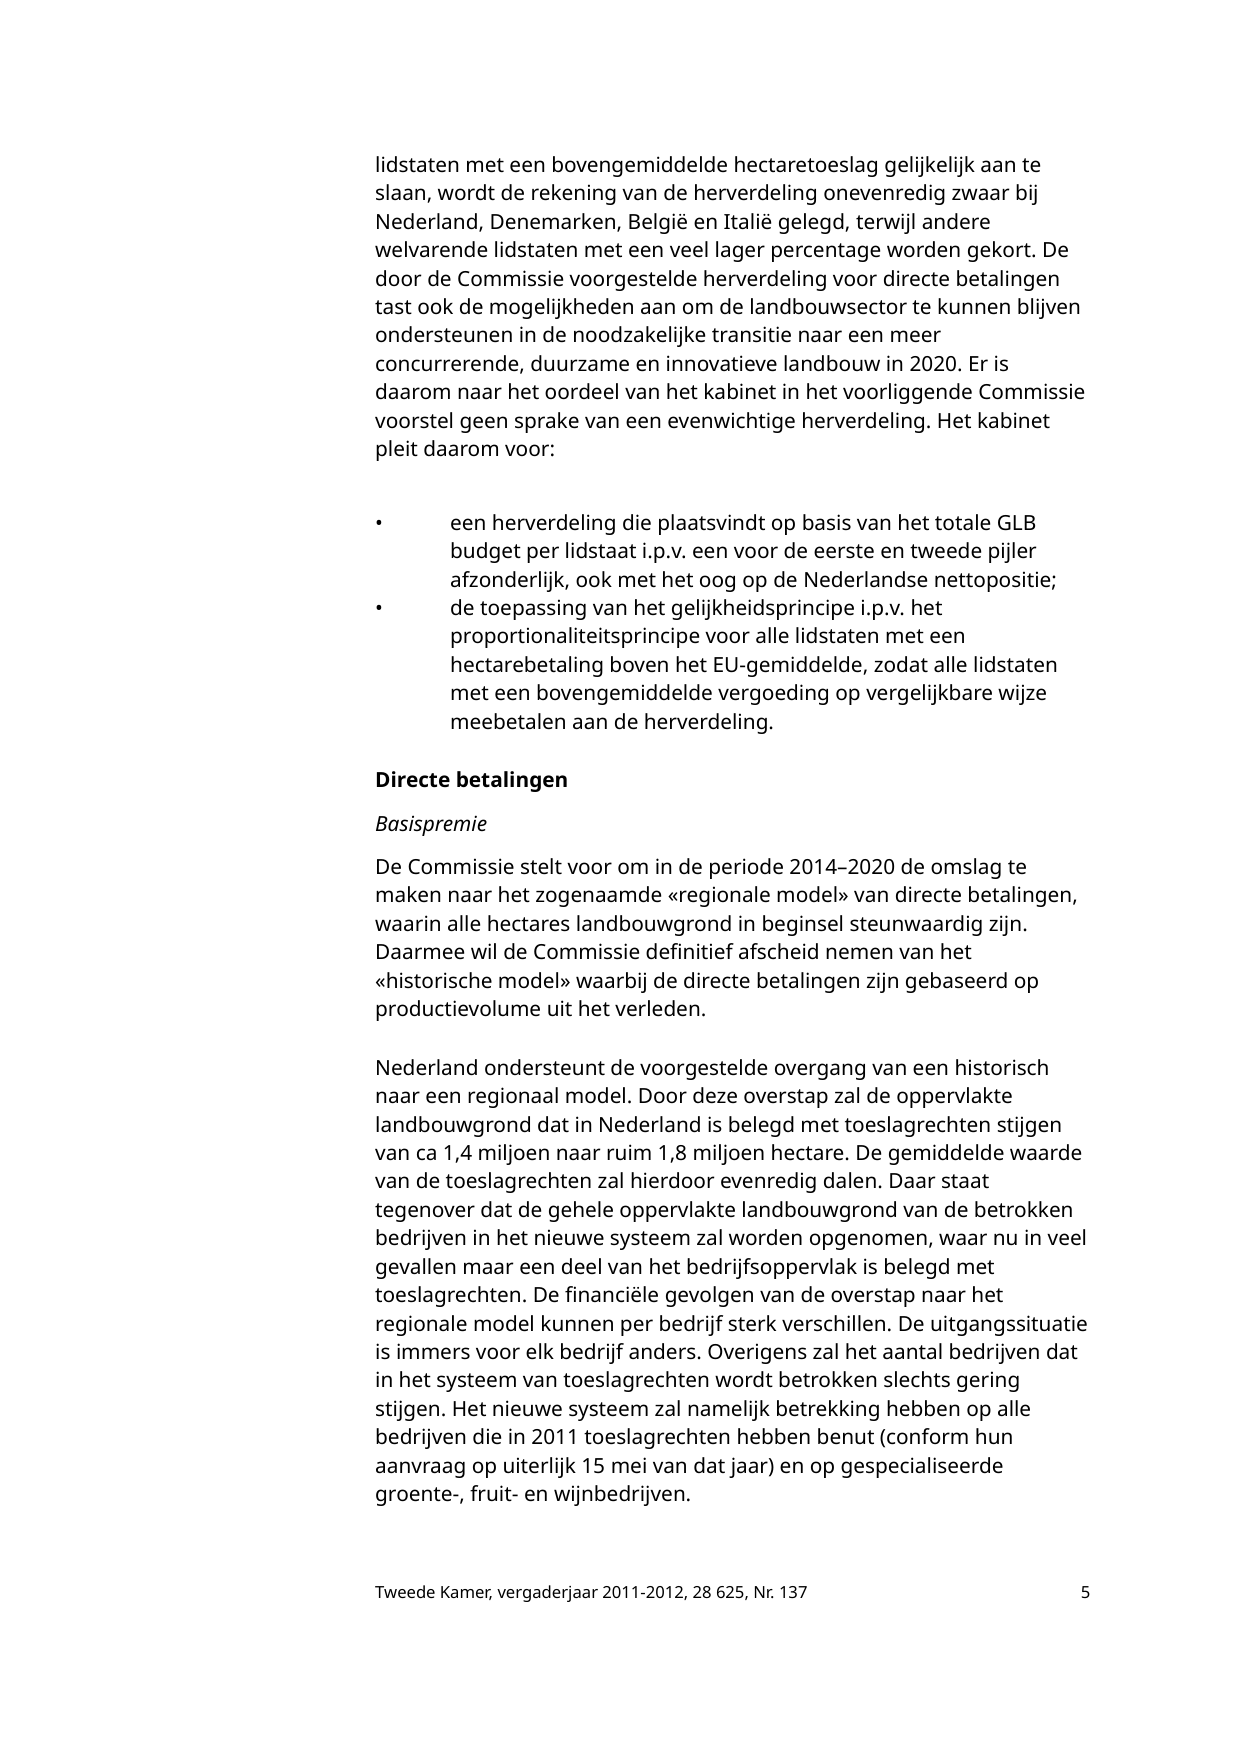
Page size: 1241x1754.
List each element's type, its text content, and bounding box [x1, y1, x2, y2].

text Nederland ondersteunt de voorgestelde overgang van een historisch naar een regionaal model. Door deze overstap zal de oppervlakte landbouwgrond dat in Nederland is belegd met toeslagrechten stijgen van ca 1,4 miljoen naar ruim 1,8 miljoen hectare. De gemiddelde waarde van de toeslagrechten zal hierdoor evenredig dalen. Daar staat tegenover dat de gehele oppervlakte landbouwgrond van de betrokken bedrijven in het nieuwe systeem zal worden opgenomen, waar nu in veel gevallen maar een deel van het bedrijfsoppervlak is belegd met toeslagrechten. De financiële gevolgen van de overstap naar het regionale model kunnen per bedrijf sterk verschillen. De uitgangssituatie is immers voor elk bedrijf anders. Overigens zal het aantal bedrijven dat in het systeem van toeslagrechten wordt betrokken slechts gering stijgen. Het nieuwe systeem zal namelijk betrekking hebben op alle bedrijven die in 2011 toeslagrechten hebben benut (conform hun aanvraag op uiterlijk 15 mei van dat jaar) en op gespecialiseerde groente-, fruit- en wijnbedrijven. [375, 1053, 1090, 1508]
list een herverdeling die plaatsvindt op basis van het totale GLB budget per lidstaat i.p.v. een voor de eerste en tweede pijler afzonderlijk, ook met het oog op de Nederlandse nettopositie; [375, 508, 1090, 593]
list de toepassing van het gelijkheidsprincipe i.p.v. het proportionaliteitsprincipe voor alle lidstaten met een hectarebetaling boven het EU-gemiddelde, zodat alle lidstaten met een bovengemiddelde vergoeding op vergelijkbare wijze meebetalen aan de herverdeling. [375, 593, 1090, 735]
text Basispremie [375, 809, 1090, 837]
text lidstaten met een bovengemiddelde hectaretoeslag gelijkelijk aan te slaan, wordt de rekening van de herverdeling onevenredig zwaar bij Nederland, Denemarken, België en Italië gelegd, terwijl andere welvarende lidstaten met een veel lager percentage worden gekort. De door de Commissie voorgestelde herverdeling voor directe betalingen tast ook de mogelijkheden aan om de landbouwsector te kunnen blijven ondersteunen in de noodzakelijke transitie naar een meer concurrerende, duurzame en innovatieve landbouw in 2020. Er is daarom naar het oordeel van het kabinet in het voorliggende Commissie voorstel geen sprake van een evenwichtige herverdeling. Het kabinet pleit daarom voor: [375, 150, 1090, 463]
text Directe betalingen [375, 765, 1090, 794]
text De Commissie stelt voor om in de periode 2014–2020 de omslag te maken naar het zogenaamde «regionale model» van directe betalingen, waarin alle hectares landbouwgrond in beginsel steunwaardig zijn. Daarmee wil de Commissie definitief afscheid nemen van het «historische model» waarbij de directe betalingen zijn gebaseerd op productievolume uit het verleden. [375, 852, 1090, 1023]
